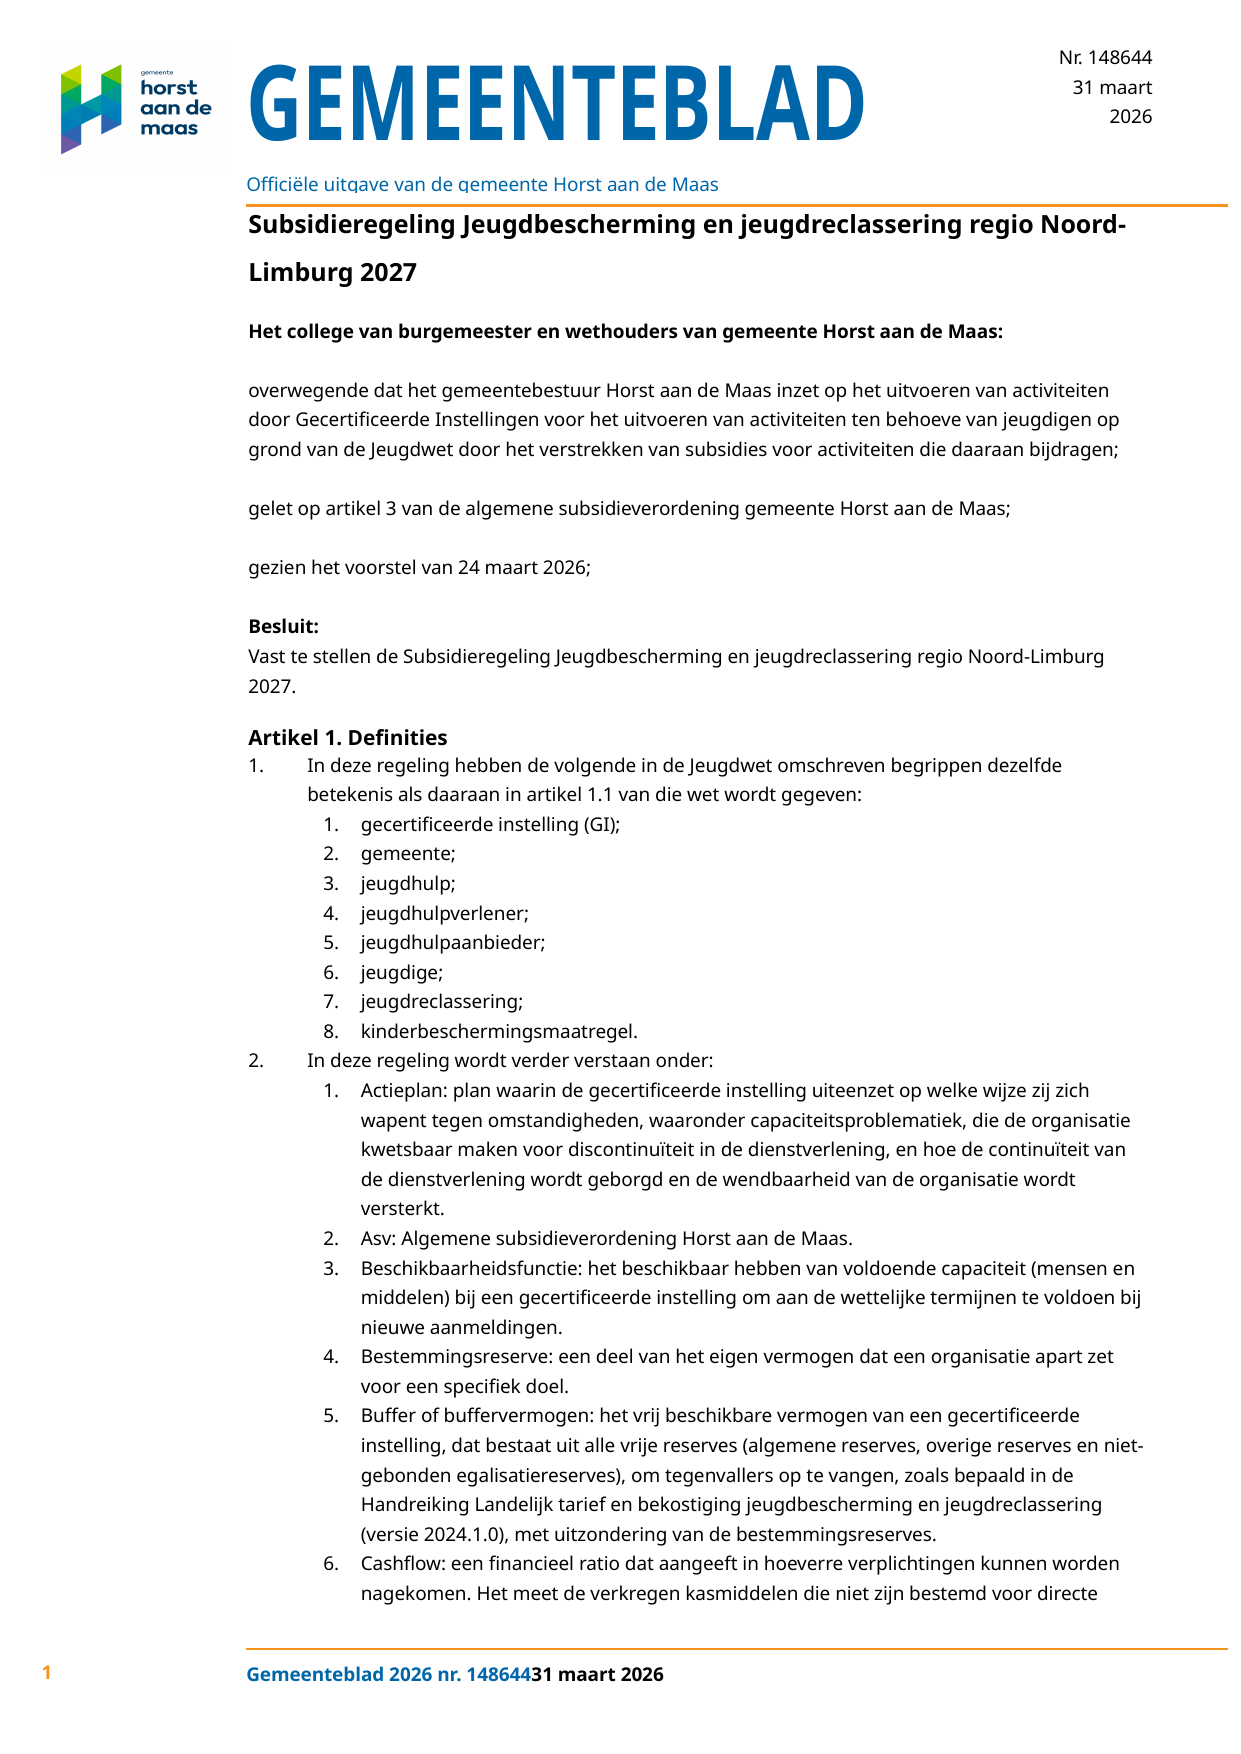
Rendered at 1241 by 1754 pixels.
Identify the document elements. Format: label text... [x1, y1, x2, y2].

list gemeente; [323, 841, 1152, 866]
list jeugdige; [323, 959, 1152, 984]
list Actieplan: plan waarin de gecertificeerde instelling uiteenzet op welke wijze zij zich wapent tegen omstandigheden, waaronder capaciteitsproblematiek, die de organisatie kwetsbaar maken voor discontinuïteit in de dienstverlening, en hoe de continuïteit van de dienstverlening wordt geborgd en de wendbaarheid van de organisatie wordt versterkt. [323, 1077, 1152, 1221]
text Besluit: [248, 614, 1152, 639]
list In deze regeling hebben de volgende in de Jeugdwet omschreven begrippen dezelfde betekenis als daaraan in artikel 1.1 van die wet wordt gegeven: [248, 752, 1152, 807]
list kinderbeschermingsmaatregel. [323, 1018, 1152, 1044]
list gecertificeerde instelling (GI); [323, 811, 1152, 837]
list jeugdhulp; [323, 870, 1152, 896]
text gezien het voorstel van 24 maart 2026; [248, 554, 1152, 580]
list Beschikbaarheidsfunctie: het beschikbaar hebben van voldoende capaciteit (mensen en middelen) bij een gecertificeerde instelling om aan de wettelijke termijnen te voldoen bij nieuwe aanmeldingen. [323, 1255, 1152, 1339]
text gelet op artikel 3 van de algemene subsidieverordening gemeente Horst aan de Maas; [248, 495, 1152, 521]
text overwegende dat het gemeentebestuur Horst aan de Maas inzet op het uitvoeren van activiteiten door Gecertificeerde Instellingen voor het uitvoeren van activiteiten ten behoeve van jeugdigen op grond van de Jeugdwet door het verstrekken van subsidies voor activiteiten die daaraan bijdragen; [248, 377, 1152, 462]
list In deze regeling wordt verder verstaan onder: [248, 1048, 1152, 1073]
text Het college van burgemeester en wethouders van gemeente Horst aan de Maas: [248, 318, 1152, 344]
text Vast te stellen de Subsidieregeling Jeugdbescherming en jeugdreclassering regio Noord-Limburg 2027. [248, 643, 1152, 699]
list Asv: Algemene subsidieverordening Horst aan de Maas. [323, 1225, 1152, 1251]
picture [41, 47, 231, 172]
list jeugdhulpaanbieder; [323, 929, 1152, 955]
list Cashflow: een financieel ratio dat aangeeft in hoeverre verplichtingen kunnen worden nagekomen. Het meet de verkregen kasmiddelen die niet zijn bestemd voor directe [323, 1551, 1152, 1606]
text Artikel 1. Definities [248, 723, 1152, 752]
list jeugdhulpverlener; [323, 900, 1152, 925]
text Subsidieregeling Jeugdbescherming en jeugdreclassering regio Noord-Limburg 2027 [248, 207, 1152, 288]
list Buffer of buffervermogen: het vrij beschikbare vermogen van een gecertificeerde instelling, dat bestaat uit alle vrije reserves (algemene reserves, overige reserves en niet-gebonden egalisatiereserves), om tegenvallers op te vangen, zoals bepaald in de Handreiking Landelijk tarief en bekostiging jeugdbescherming en jeugdreclassering (versie 2024.1.0), met uitzondering van de bestemmingsreserves. [323, 1403, 1152, 1547]
list jeugdreclassering; [323, 988, 1152, 1014]
list Bestemmingsreserve: een deel van het eigen vermogen dat een organisatie apart zet voor een specifiek doel. [323, 1343, 1152, 1399]
